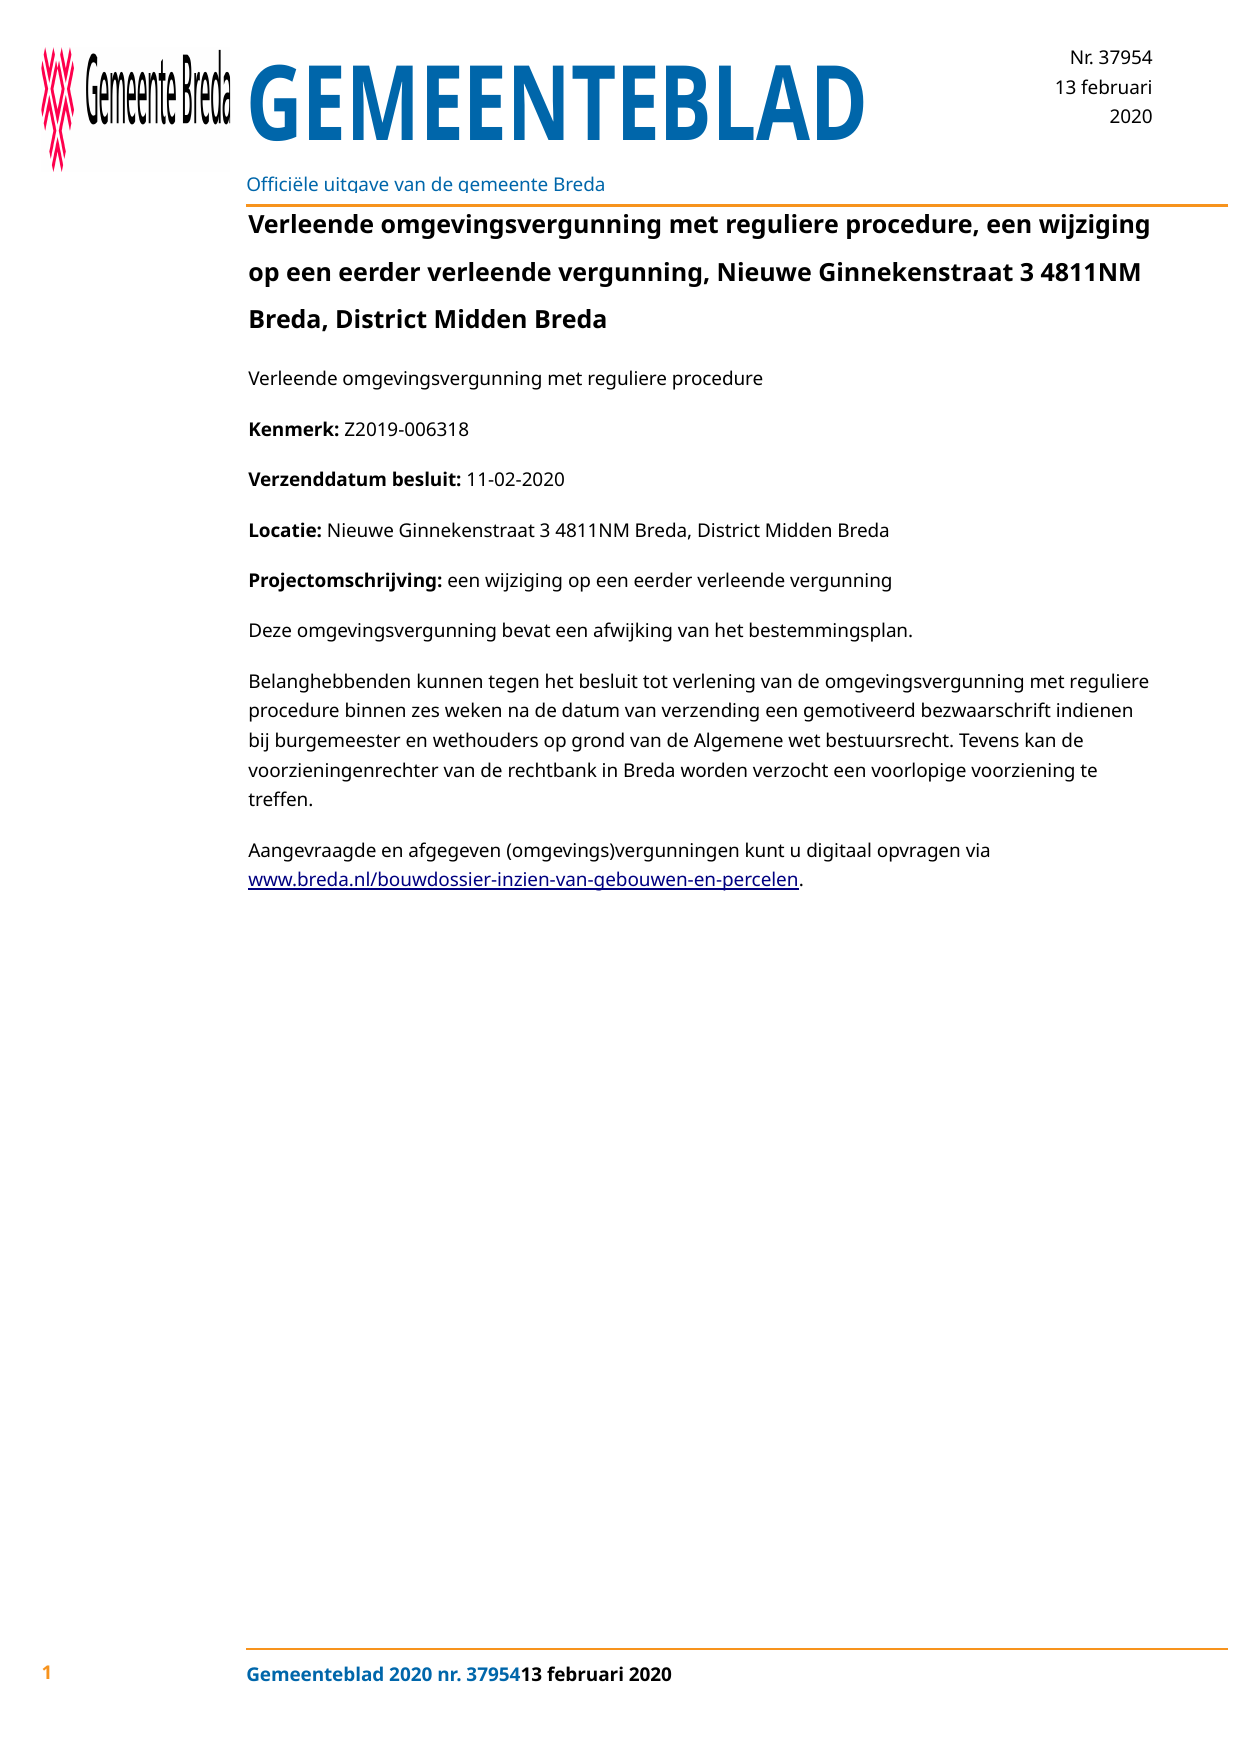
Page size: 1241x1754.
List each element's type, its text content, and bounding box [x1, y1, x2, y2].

text Aangevraagde en afgegeven (omgevings)vergunningen kunt u digitaal opvragen via www.breda.nl/bouwdossier-inzien-van-gebouwen-en-percelen. [248, 837, 1152, 892]
text Verleende omgevingsvergunning met reguliere procedure, een wijziging op een eerder verleende vergunning, Nieuwe Ginnekenstraat 3 4811NM Breda, District Midden Breda [248, 207, 1152, 336]
text Verleende omgevingsvergunning met reguliere procedure [248, 366, 1152, 391]
text Belanghebbenden kunnen tegen het besluit tot verlening van de omgevingsvergunning met reguliere procedure binnen zes weken na de datum van verzending een gemotiveerd bezwaarschrift indienen bij burgemeester en wethouders op grond van de Algemene wet bestuursrecht. Tevens kan de voorzieningenrechter van de rechtbank in Breda worden verzocht een voorlopige voorziening te treffen. [248, 668, 1152, 812]
text Projectomschrijving: een wijziging op een eerder verleende vergunning [248, 567, 1152, 593]
picture [41, 47, 231, 172]
text Kenmerk: Z2019-006318 [248, 416, 1152, 442]
text Verzenddatum besluit: 11-02-2020 [248, 466, 1152, 492]
text Locatie: Nieuwe Ginnekenstraat 3 4811NM Breda, District Midden Breda [248, 517, 1152, 542]
text Deze omgevingsvergunning bevat een afwijking van het bestemmingsplan. [248, 618, 1152, 643]
